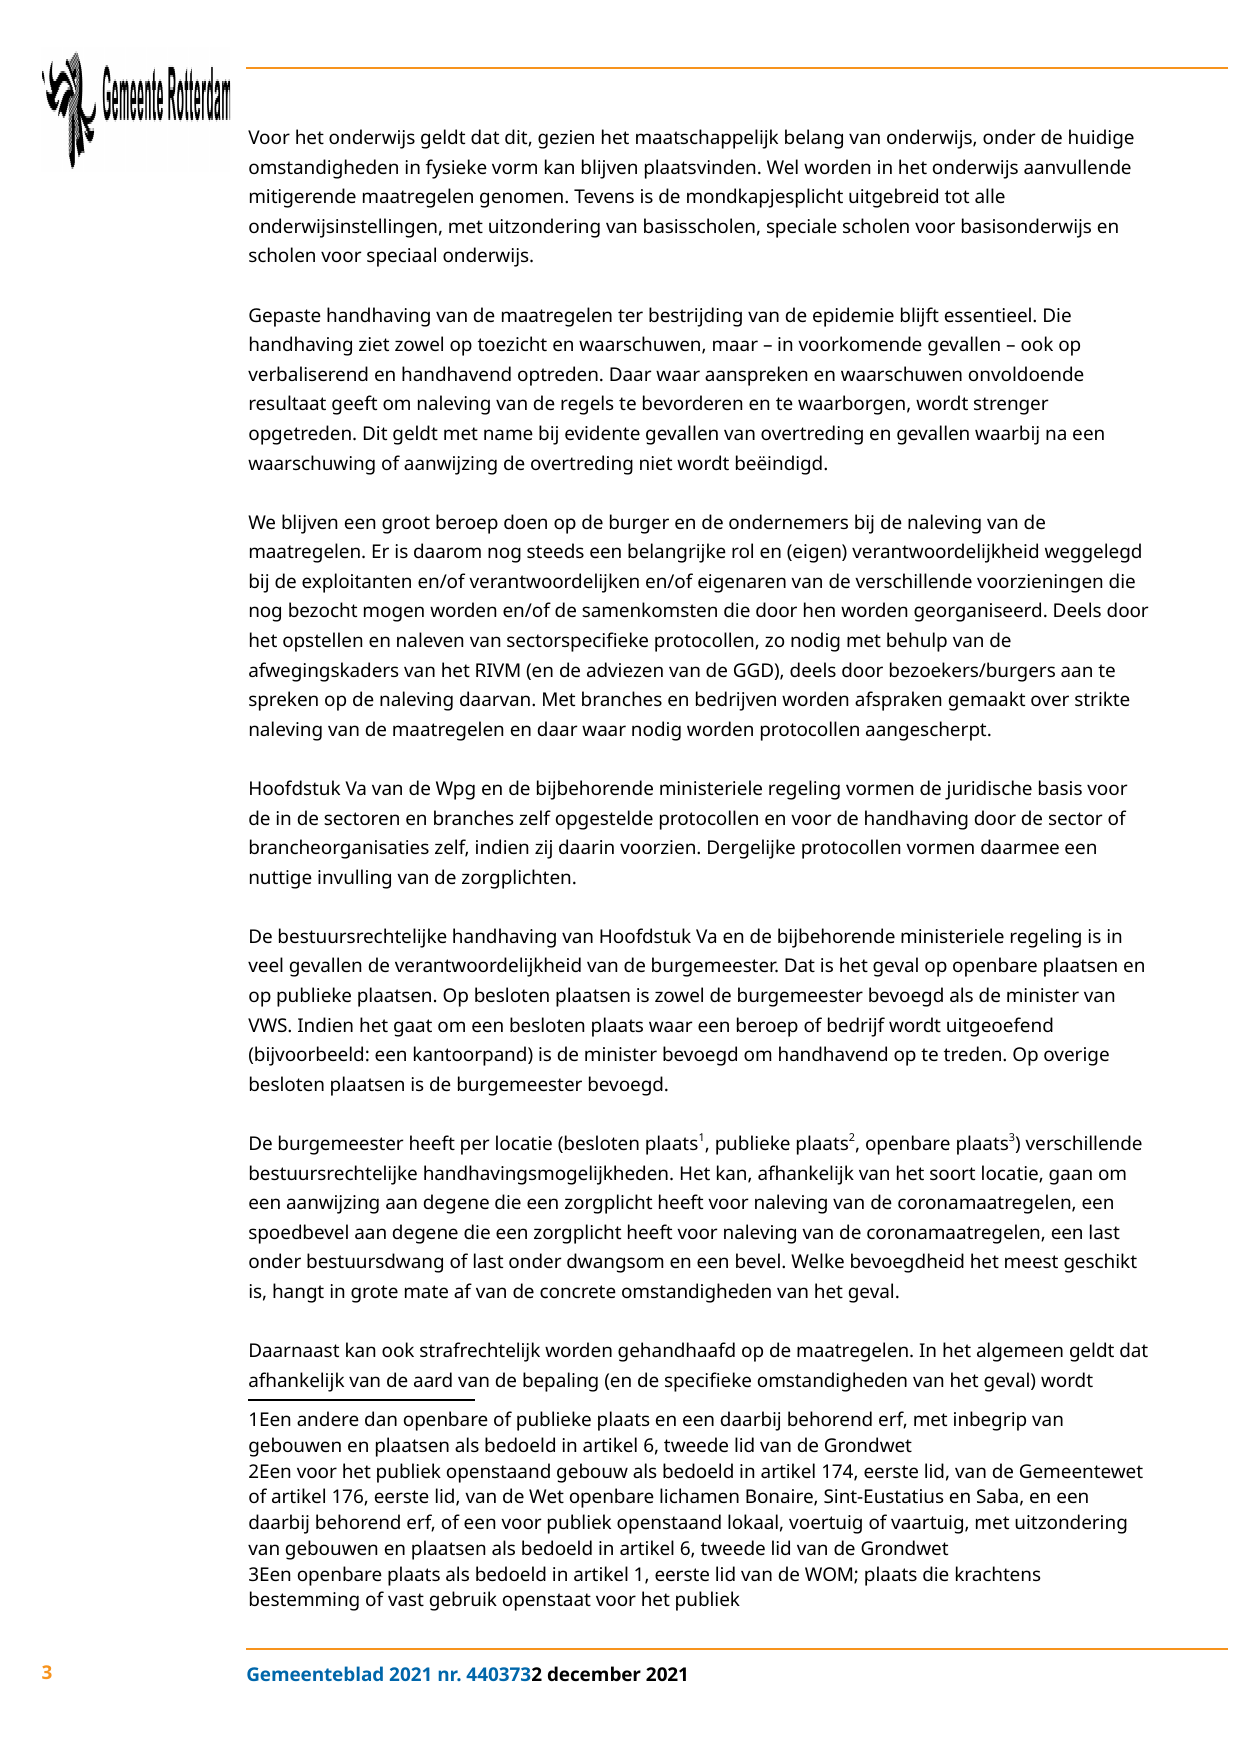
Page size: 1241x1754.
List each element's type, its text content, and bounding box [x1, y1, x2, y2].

text We blijven een groot beroep doen op de burger en de ondernemers bij de naleving van de maatregelen. Er is daarom nog steeds een belangrijke rol en (eigen) verantwoordelijkheid weggelegd bij de exploitanten en/of verantwoordelijken en/of eigenaren van de verschillende voorzieningen die nog bezocht mogen worden en/of de samenkomsten die door hen worden georganiseerd. Deels door het opstellen en naleven van sectorspecifieke protocollen, zo nodig met behulp van de afwegingskaders van het RIVM (en de adviezen van de GGD), deels door bezoekers/burgers aan te spreken op de naleving daarvan. Met branches en bedrijven worden afspraken gemaakt over strikte naleving van de maatregelen en daar waar nodig worden protocollen aangescherpt. [248, 509, 1152, 742]
text Gepaste handhaving van de maatregelen ter bestrijding van de epidemie blijft essentieel. Die handhaving ziet zowel op toezicht en waarschuwen, maar – in voorkomende gevallen – ook op verbaliserend en handhavend optreden. Daar waar aanspreken en waarschuwen onvoldoende resultaat geeft om naleving van de regels te bevorderen en te waarborgen, wordt strenger opgetreden. Dit geldt met name bij evidente gevallen van overtreding en gevallen waarbij na een waarschuwing of aanwijzing de overtreding niet wordt beëindigd. [248, 302, 1152, 476]
text Daarnaast kan ook strafrechtelijk worden gehandhaafd op de maatregelen. In het algemeen geldt dat afhankelijk van de aard van de bepaling (en de specifieke omstandigheden van het geval) wordt [248, 1337, 1152, 1393]
text Een voor het publiek openstaand gebouw als bedoeld in artikel 174, eerste lid, van de Gemeentewet of artikel 176, eerste lid, van de Wet openbare lichamen Bonaire, Sint-Eustatius en Saba, en een daarbij behorend erf, of een voor publiek openstaand lokaal, voertuig of vaartuig, met uitzondering van gebouwen en plaatsen als bedoeld in artikel 6, tweede lid van de Grondwet [248, 1458, 1152, 1561]
text Hoofdstuk Va van de Wpg en de bijbehorende ministeriele regeling vormen de juridische basis voor de in de sectoren en branches zelf opgestelde protocollen en voor de handhaving door de sector of brancheorganisaties zelf, indien zij daarin voorzien. Dergelijke protocollen vormen daarmee een nuttige invulling van de zorgplichten. [248, 775, 1152, 890]
text Voor het onderwijs geldt dat dit, gezien het maatschappelijk belang van onderwijs, onder de huidige omstandigheden in fysieke vorm kan blijven plaatsvinden. Wel worden in het onderwijs aanvullende mitigerende maatregelen genomen. Tevens is de mondkapjesplicht uitgebreid tot alle onderwijsinstellingen, met uitzondering van basisscholen, speciale scholen voor basisonderwijs en scholen voor speciaal onderwijs. [248, 124, 1152, 268]
picture [41, 47, 231, 172]
text Een andere dan openbare of publieke plaats en een daarbij behorend erf, met inbegrip van gebouwen en plaatsen als bedoeld in artikel 6, tweede lid van de Grondwet [248, 1406, 1152, 1458]
text De burgemeester heeft per locatie (besloten plaats, publieke plaats, openbare plaats) verschillende bestuursrechtelijke handhavingsmogelijkheden. Het kan, afhankelijk van het soort locatie, gaan om een aanwijzing aan degene die een zorgplicht heeft voor naleving van de coronamaatregelen, een spoedbevel aan degene die een zorgplicht heeft voor naleving van de coronamaatregelen, een last onder bestuursdwang of last onder dwangsom en een bevel. Welke bevoegdheid het meest geschikt is, hangt in grote mate af van de concrete omstandigheden van het geval. [248, 1130, 1152, 1304]
text Een openbare plaats als bedoeld in artikel 1, eerste lid van de WOM; plaats die krachtens bestemming of vast gebruik openstaat voor het publiek [248, 1561, 1152, 1612]
text De bestuursrechtelijke handhaving van Hoofdstuk Va en de bijbehorende ministeriele regeling is in veel gevallen de verantwoordelijkheid van de burgemeester. Dat is het geval op openbare plaatsen en op publieke plaatsen. Op besloten plaatsen is zowel de burgemeester bevoegd als de minister van VWS. Indien het gaat om een besloten plaats waar een beroep of bedrijf wordt uitgeoefend (bijvoorbeeld: een kantoorpand) is de minister bevoegd om handhavend op te treden. Op overige besloten plaatsen is de burgemeester bevoegd. [248, 923, 1152, 1097]
